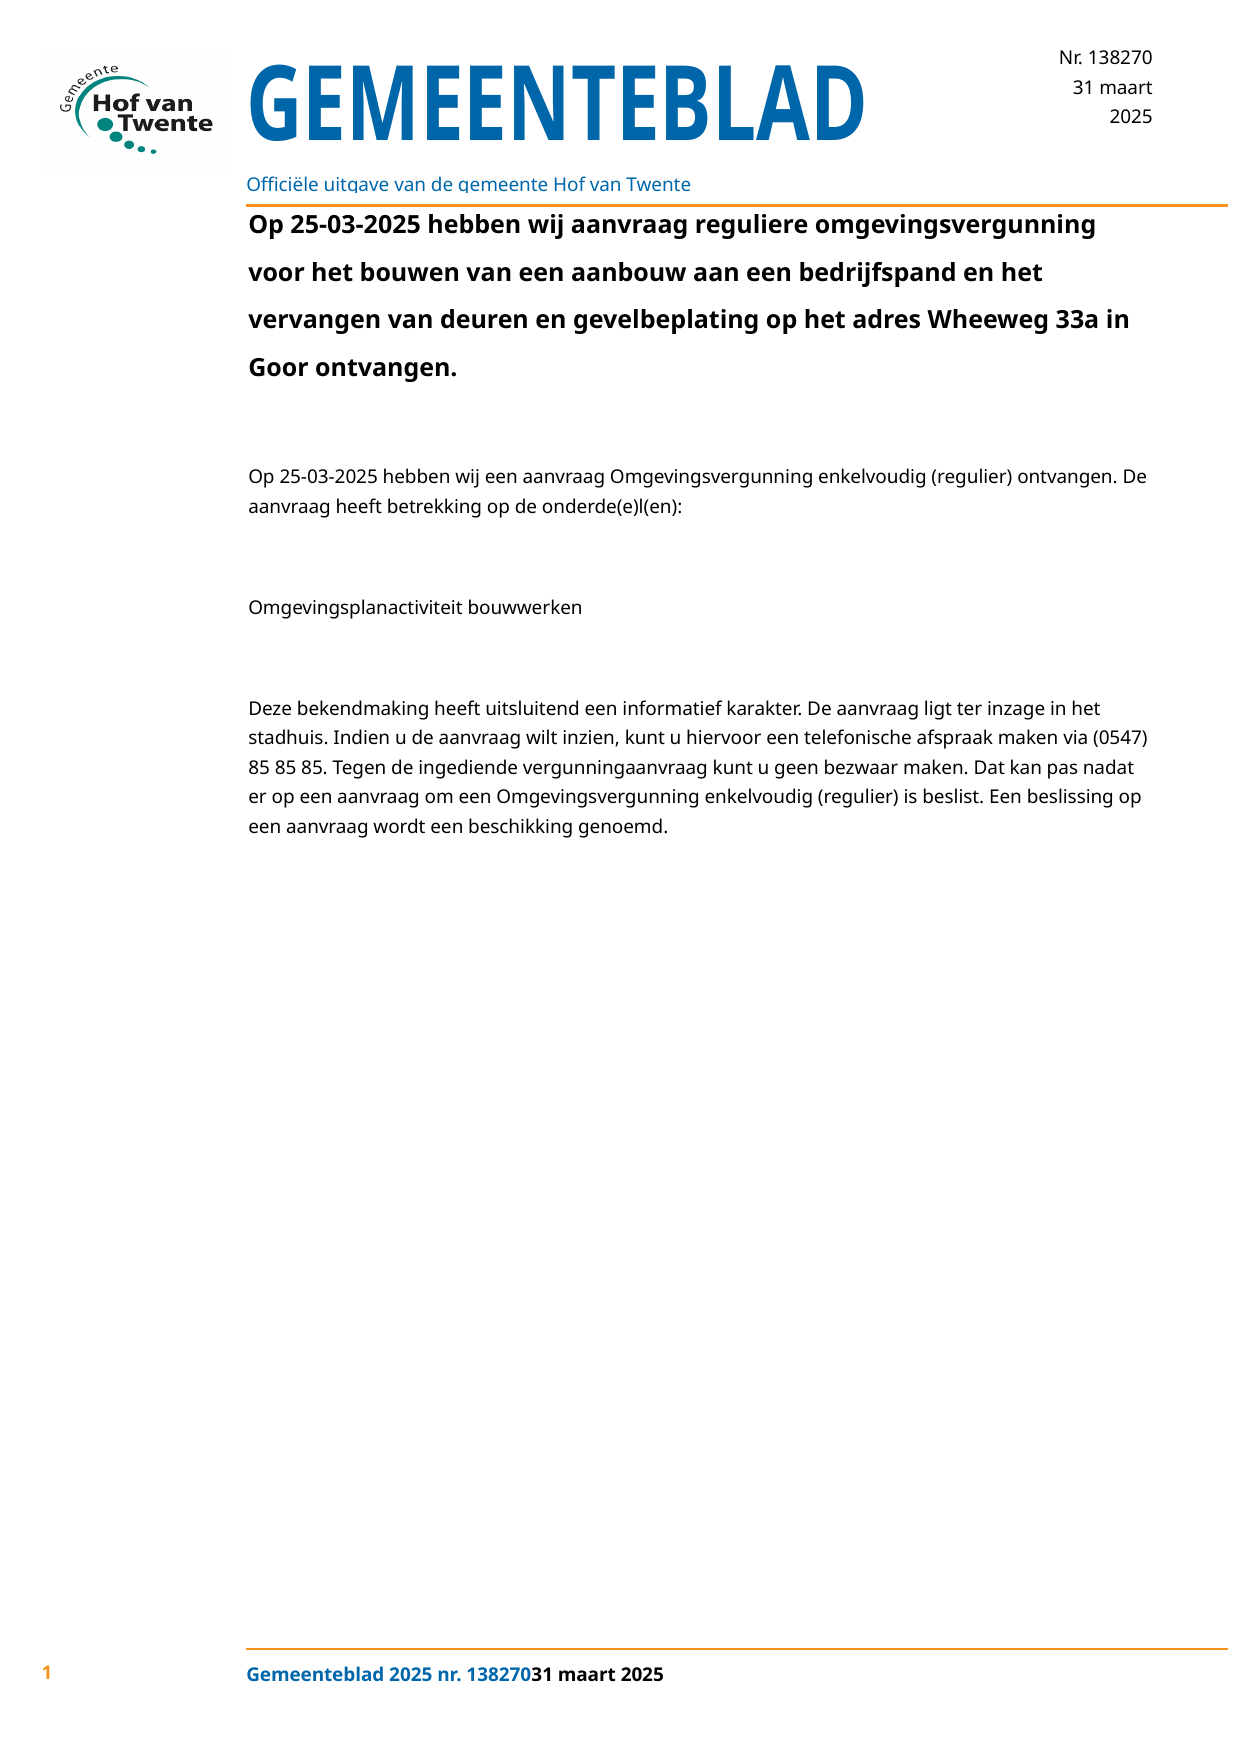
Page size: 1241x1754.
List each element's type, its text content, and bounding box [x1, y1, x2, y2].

text Op 25-03-2025 hebben wij aanvraag reguliere omgevingsvergunning voor het bouwen van een aanbouw aan een bedrijfspand en het vervangen van deuren en gevelbeplating op het adres Wheeweg 33a in Goor ontvangen. [248, 207, 1152, 384]
text Deze bekendmaking heeft uitsluitend een informatief karakter. De aanvraag ligt ter inzage in het stadhuis. Indien u de aanvraag wilt inzien, kunt u hiervoor een telefonische afspraak maken via (0547) 85 85 85. Tegen de ingediende vergunningaanvraag kunt u geen bezwaar maken. Dat kan pas nadat er op een aanvraag om een Omgevingsvergunning enkelvoudig (regulier) is beslist. Een beslissing op een aanvraag wordt een beschikking genoemd. [248, 695, 1152, 839]
text Omgevingsplanactiviteit bouwwerken [248, 594, 1152, 620]
text Op 25-03-2025 hebben wij een aanvraag Omgevingsvergunning enkelvoudig (regulier) ontvangen. De aanvraag heeft betrekking op de onderde(e)l(en): [248, 463, 1152, 519]
picture [41, 47, 231, 172]
